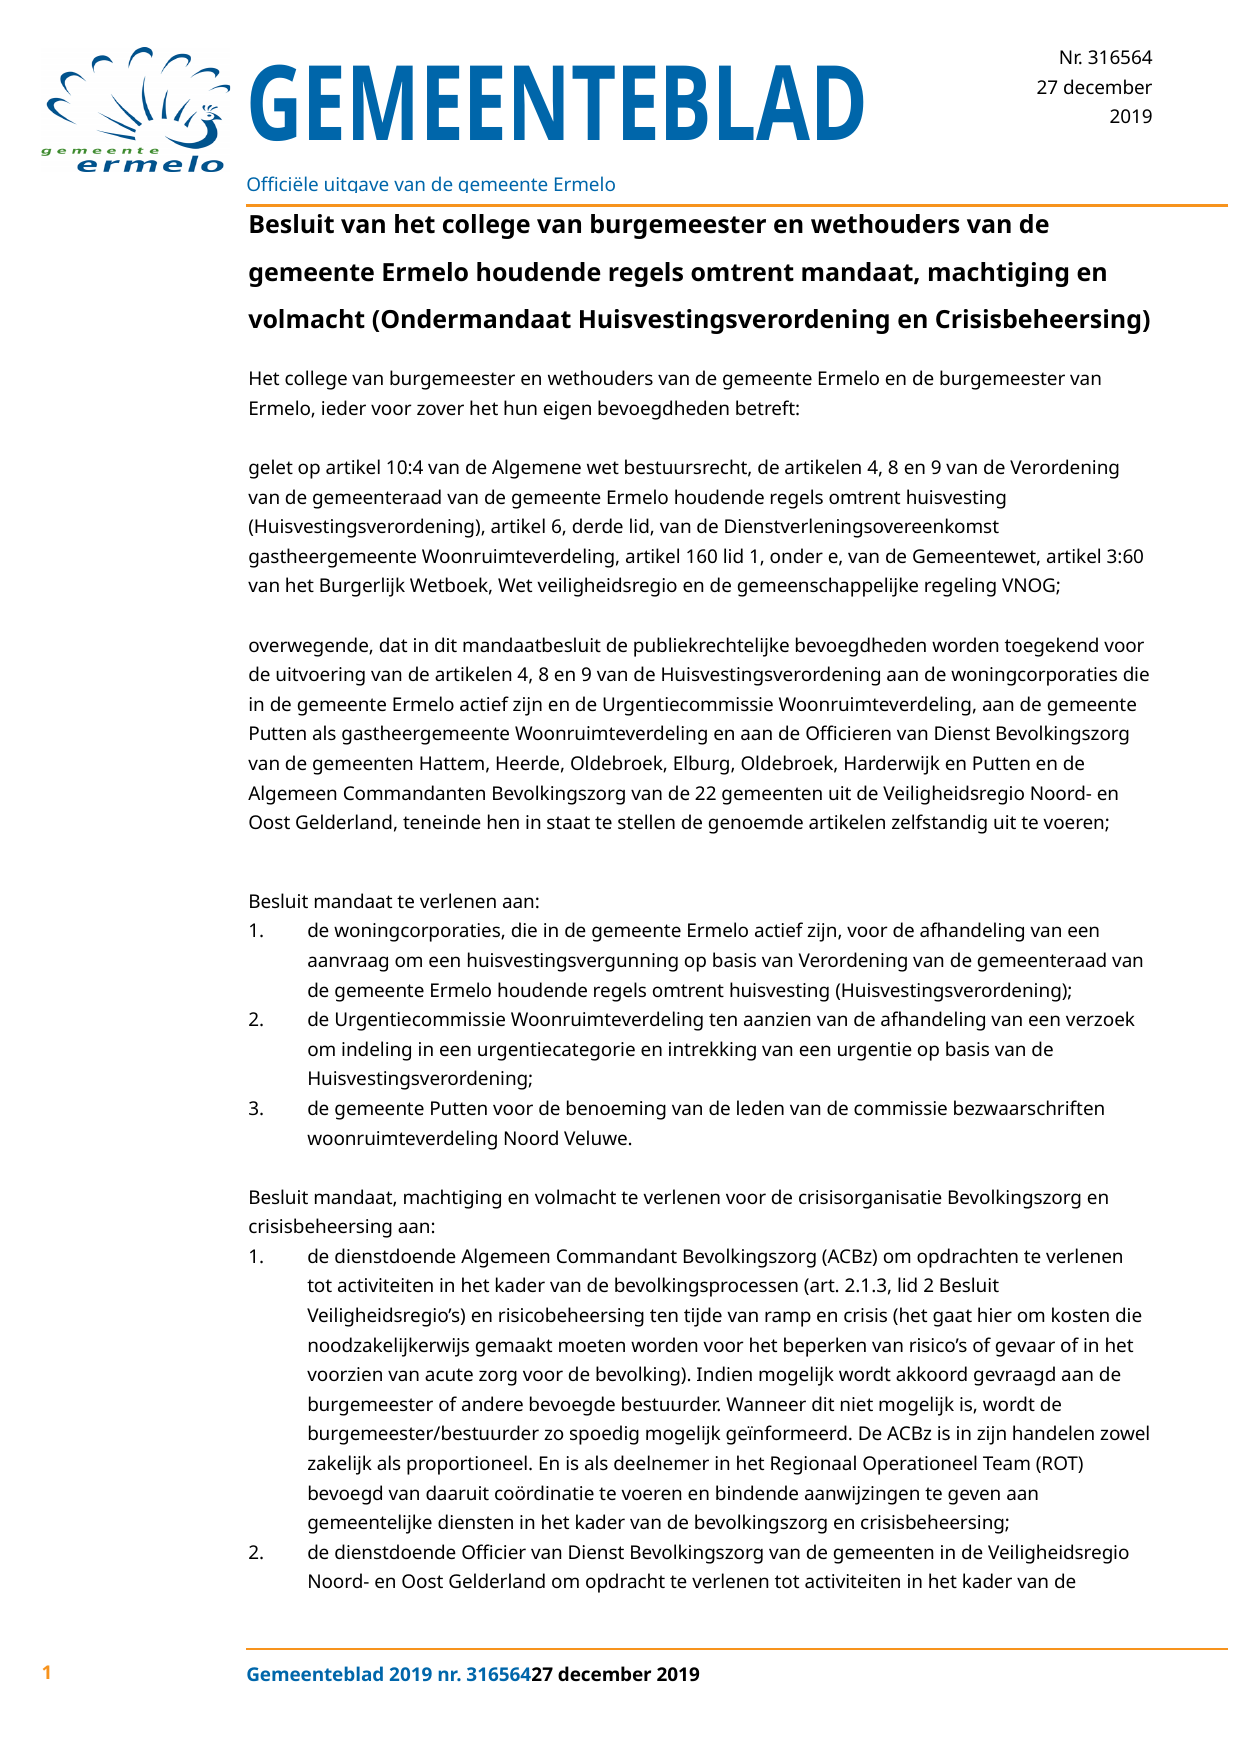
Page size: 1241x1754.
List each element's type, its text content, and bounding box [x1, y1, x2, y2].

text Besluit van het college van burgemeester en wethouders van de gemeente Ermelo houdende regels omtrent mandaat, machtiging en volmacht (Ondermandaat Huisvestingsverordening en Crisisbeheersing) [248, 207, 1152, 336]
text Besluit mandaat, machtiging en volmacht te verlenen voor de crisisorganisatie Bevolkingszorg en crisisbeheersing aan: [248, 1184, 1152, 1239]
list de gemeente Putten voor de benoeming van de leden van de commissie bezwaarschriften woonruimteverdeling Noord Veluwe. [248, 1095, 1152, 1151]
text gelet op artikel 10:4 van de Algemene wet bestuursrecht, de artikelen 4, 8 en 9 van de Verordening van de gemeenteraad van de gemeente Ermelo houdende regels omtrent huisvesting (Huisvestingsverordening), artikel 6, derde lid, van de Dienstverleningsovereenkomst gastheergemeente Woonruimteverdeling, artikel 160 lid 1, onder e, van de Gemeentewet, artikel 3:60 van het Burgerlijk Wetboek, Wet veiligheidsregio en de gemeenschappelijke regeling VNOG; [248, 454, 1152, 598]
list de Urgentiecommissie Woonruimteverdeling ten aanzien van de afhandeling van een verzoek om indeling in een urgentiecategorie en intrekking van een urgentie op basis van de Huisvestingsverordening; [248, 1006, 1152, 1091]
text Het college van burgemeester en wethouders van de gemeente Ermelo en de burgemeester van Ermelo, ieder voor zover het hun eigen bevoegdheden betreft: [248, 366, 1152, 421]
list de dienstdoende Officier van Dienst Bevolkingszorg van de gemeenten in de Veiligheidsregio Noord- en Oost Gelderland om opdracht te verlenen tot activiteiten in het kader van de [248, 1539, 1152, 1594]
list de dienstdoende Algemeen Commandant Bevolkingszorg (ACBz) om opdrachten te verlenen tot activiteiten in het kader van de bevolkingsprocessen (art. 2.1.3, lid 2 Besluit Veiligheidsregio’s) en risicobeheersing ten tijde van ramp en crisis (het gaat hier om kosten die noodzakelijkerwijs gemaakt moeten worden voor het beperken van risico’s of gevaar of in het voorzien van acute zorg voor de bevolking). Indien mogelijk wordt akkoord gevraagd aan de burgemeester of andere bevoegde bestuurder. Wanneer dit niet mogelijk is, wordt de burgemeester/bestuurder zo spoedig mogelijk geïnformeerd. De ACBz is in zijn handelen zowel zakelijk als proportioneel. En is als deelnemer in het Regionaal Operationeel Team (ROT) bevoegd van daaruit coördinatie te voeren en bindende aanwijzingen te geven aan gemeentelijke diensten in het kader van de bevolkingszorg en crisisbeheersing; [248, 1243, 1152, 1535]
text Besluit mandaat te verlenen aan: [248, 888, 1152, 914]
picture [41, 47, 231, 172]
text overwegende, dat in dit mandaatbesluit de publiekrechtelijke bevoegdheden worden toegekend voor de uitvoering van de artikelen 4, 8 en 9 van de Huisvestingsverordening aan de woningcorporaties die in de gemeente Ermelo actief zijn en de Urgentiecommissie Woonruimteverdeling, aan de gemeente Putten als gastheergemeente Woonruimteverdeling en aan de Officieren van Dienst Bevolkingszorg van de gemeenten Hattem, Heerde, Oldebroek, Elburg, Oldebroek, Harderwijk en Putten en de Algemeen Commandanten Bevolkingszorg van de 22 gemeenten uit de Veiligheidsregio Noord- en Oost Gelderland, teneinde hen in staat te stellen de genoemde artikelen zelfstandig uit te voeren; [248, 632, 1152, 835]
list de woningcorporaties, die in de gemeente Ermelo actief zijn, voor de afhandeling van een aanvraag om een huisvestingsvergunning op basis van Verordening van de gemeenteraad van de gemeente Ermelo houdende regels omtrent huisvesting (Huisvestingsverordening); [248, 918, 1152, 1003]
